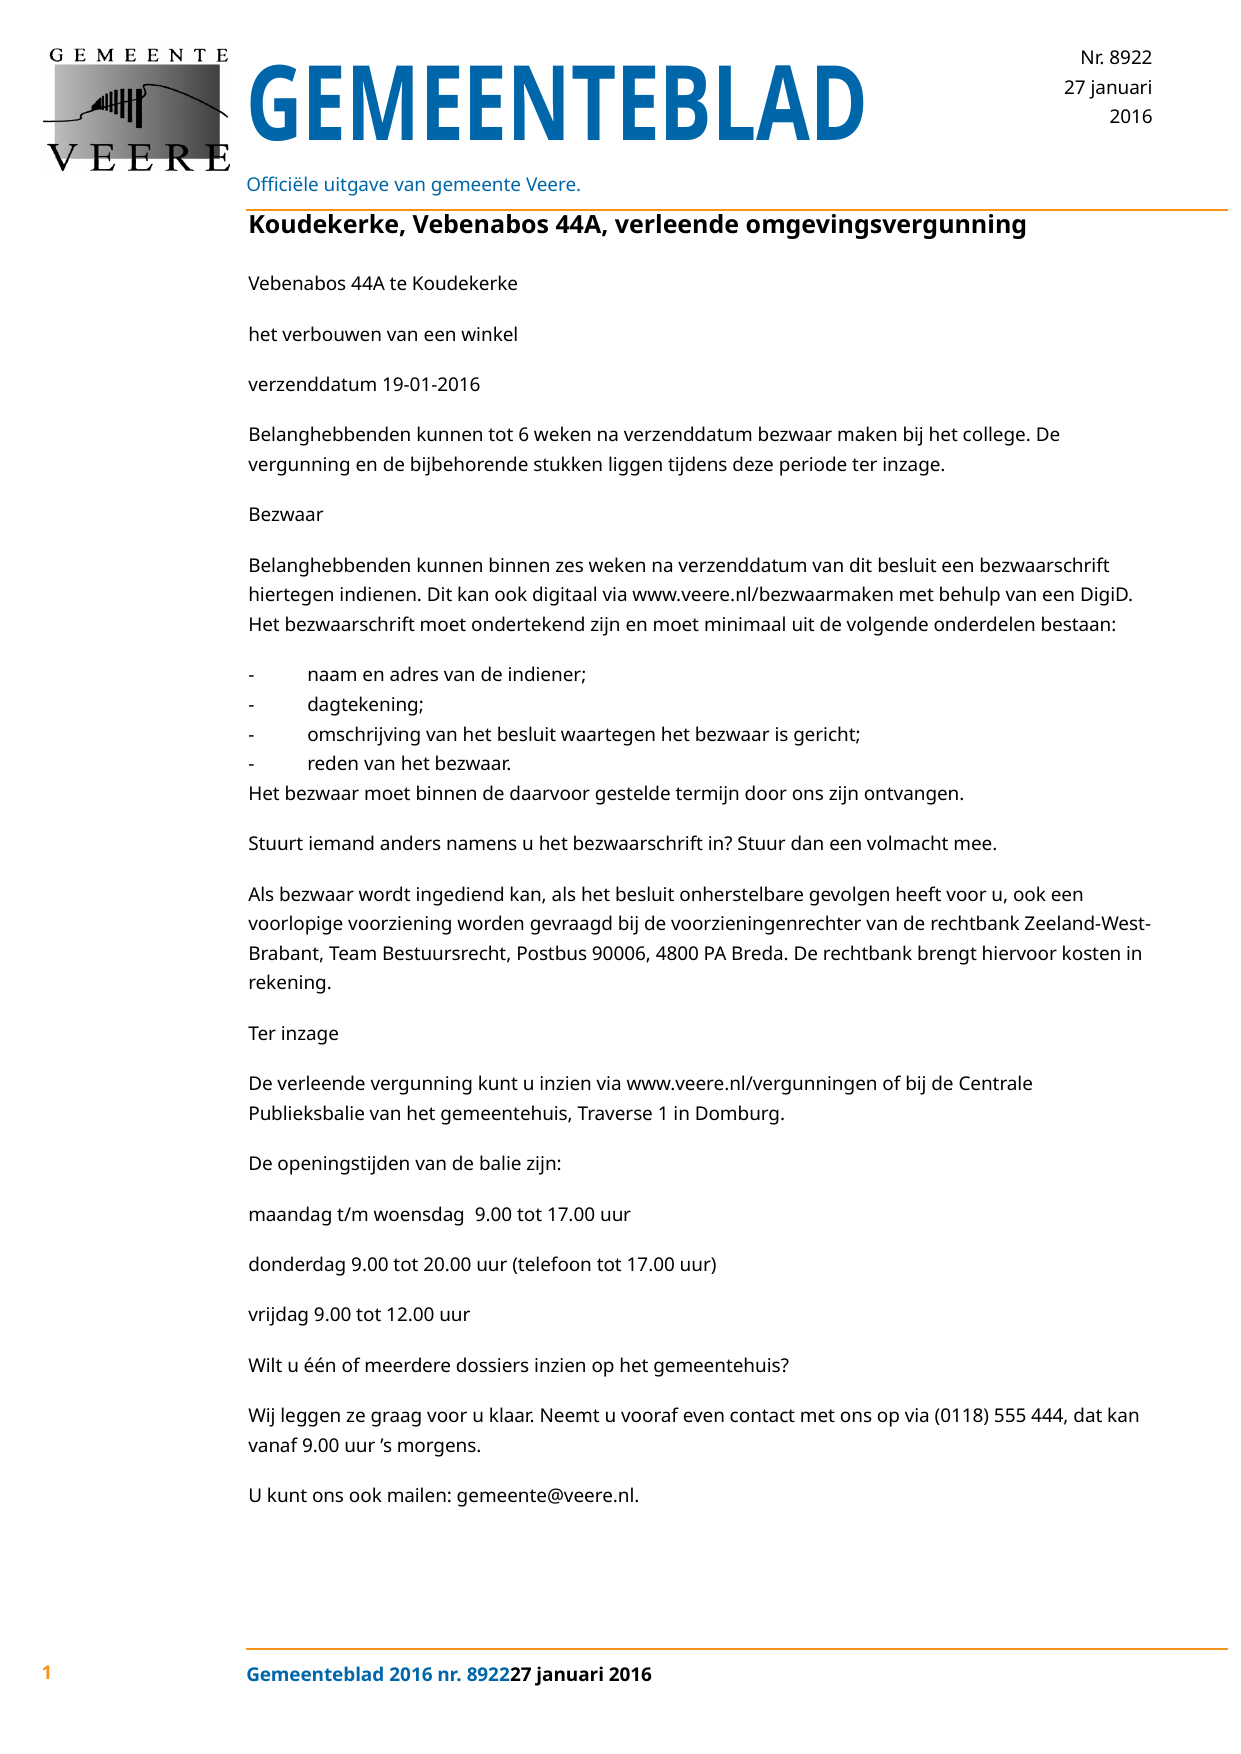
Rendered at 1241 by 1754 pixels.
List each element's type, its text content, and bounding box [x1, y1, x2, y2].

picture [41, 47, 231, 172]
text Vebenabos 44A te Koudekerke [248, 270, 1152, 296]
text Wilt u één of meerdere dossiers inzien op het gemeentehuis? [248, 1352, 1152, 1378]
text De openingstijden van de balie zijn: [248, 1150, 1152, 1176]
text Wij leggen ze graag voor u klaar. Neemt u vooraf even contact met ons op via (0118) 555 444, dat kan vanaf 9.00 uur ’s morgens. [248, 1402, 1152, 1458]
text Ter inzage [248, 1020, 1152, 1046]
text U kunt ons ook mailen: gemeente@veere.nl. [248, 1482, 1152, 1508]
list dagtekening; [248, 691, 1152, 717]
text Als bezwaar wordt ingediend kan, als het besluit onherstelbare gevolgen heeft voor u, ook een voorlopige voorziening worden gevraagd bij de voorzieningenrechter van de rechtbank Zeeland-West-Brabant, Team Bestuursrecht, Postbus 90006, 4800 PA Breda. De rechtbank brengt hiervoor kosten in rekening. [248, 881, 1152, 995]
list omschrijving van het besluit waartegen het bezwaar is gericht; [248, 721, 1152, 746]
text Het bezwaar moet binnen de daarvoor gestelde termijn door ons zijn ontvangen. [248, 780, 1152, 806]
text het verbouwen van een winkel [248, 321, 1152, 346]
list naam en adres van de indiener; [248, 662, 1152, 687]
text Bezwaar [248, 502, 1152, 527]
list reden van het bezwaar. [248, 750, 1152, 776]
text Belanghebbenden kunnen tot 6 weken na verzenddatum bezwaar maken bij het college. De vergunning en de bijbehorende stukken liggen tijdens deze periode ter inzage. [248, 422, 1152, 477]
text Koudekerke, Vebenabos 44A, verleende omgevingsvergunning [248, 211, 1152, 241]
text maandag t/m woensdag 9.00 tot 17.00 uur [248, 1201, 1152, 1226]
text De verleende vergunning kunt u inzien via www.veere.nl/vergunningen of bij de Centrale Publieksbalie van het gemeentehuis, Traverse 1 in Domburg. [248, 1070, 1152, 1126]
text Stuurt iemand anders namens u het bezwaarschrift in? Stuur dan een volmacht mee. [248, 830, 1152, 856]
text Belanghebbenden kunnen binnen zes weken na verzenddatum van dit besluit een bezwaarschrift hiertegen indienen. Dit kan ook digitaal via www.veere.nl/bezwaarmaken met behulp van een DigiD. Het bezwaarschrift moet ondertekend zijn en moet minimaal uit de volgende onderdelen bestaan: [248, 552, 1152, 637]
text verzenddatum 19-01-2016 [248, 371, 1152, 397]
text donderdag 9.00 tot 20.00 uur (telefoon tot 17.00 uur) [248, 1251, 1152, 1277]
text vrijdag 9.00 tot 12.00 uur [248, 1302, 1152, 1327]
